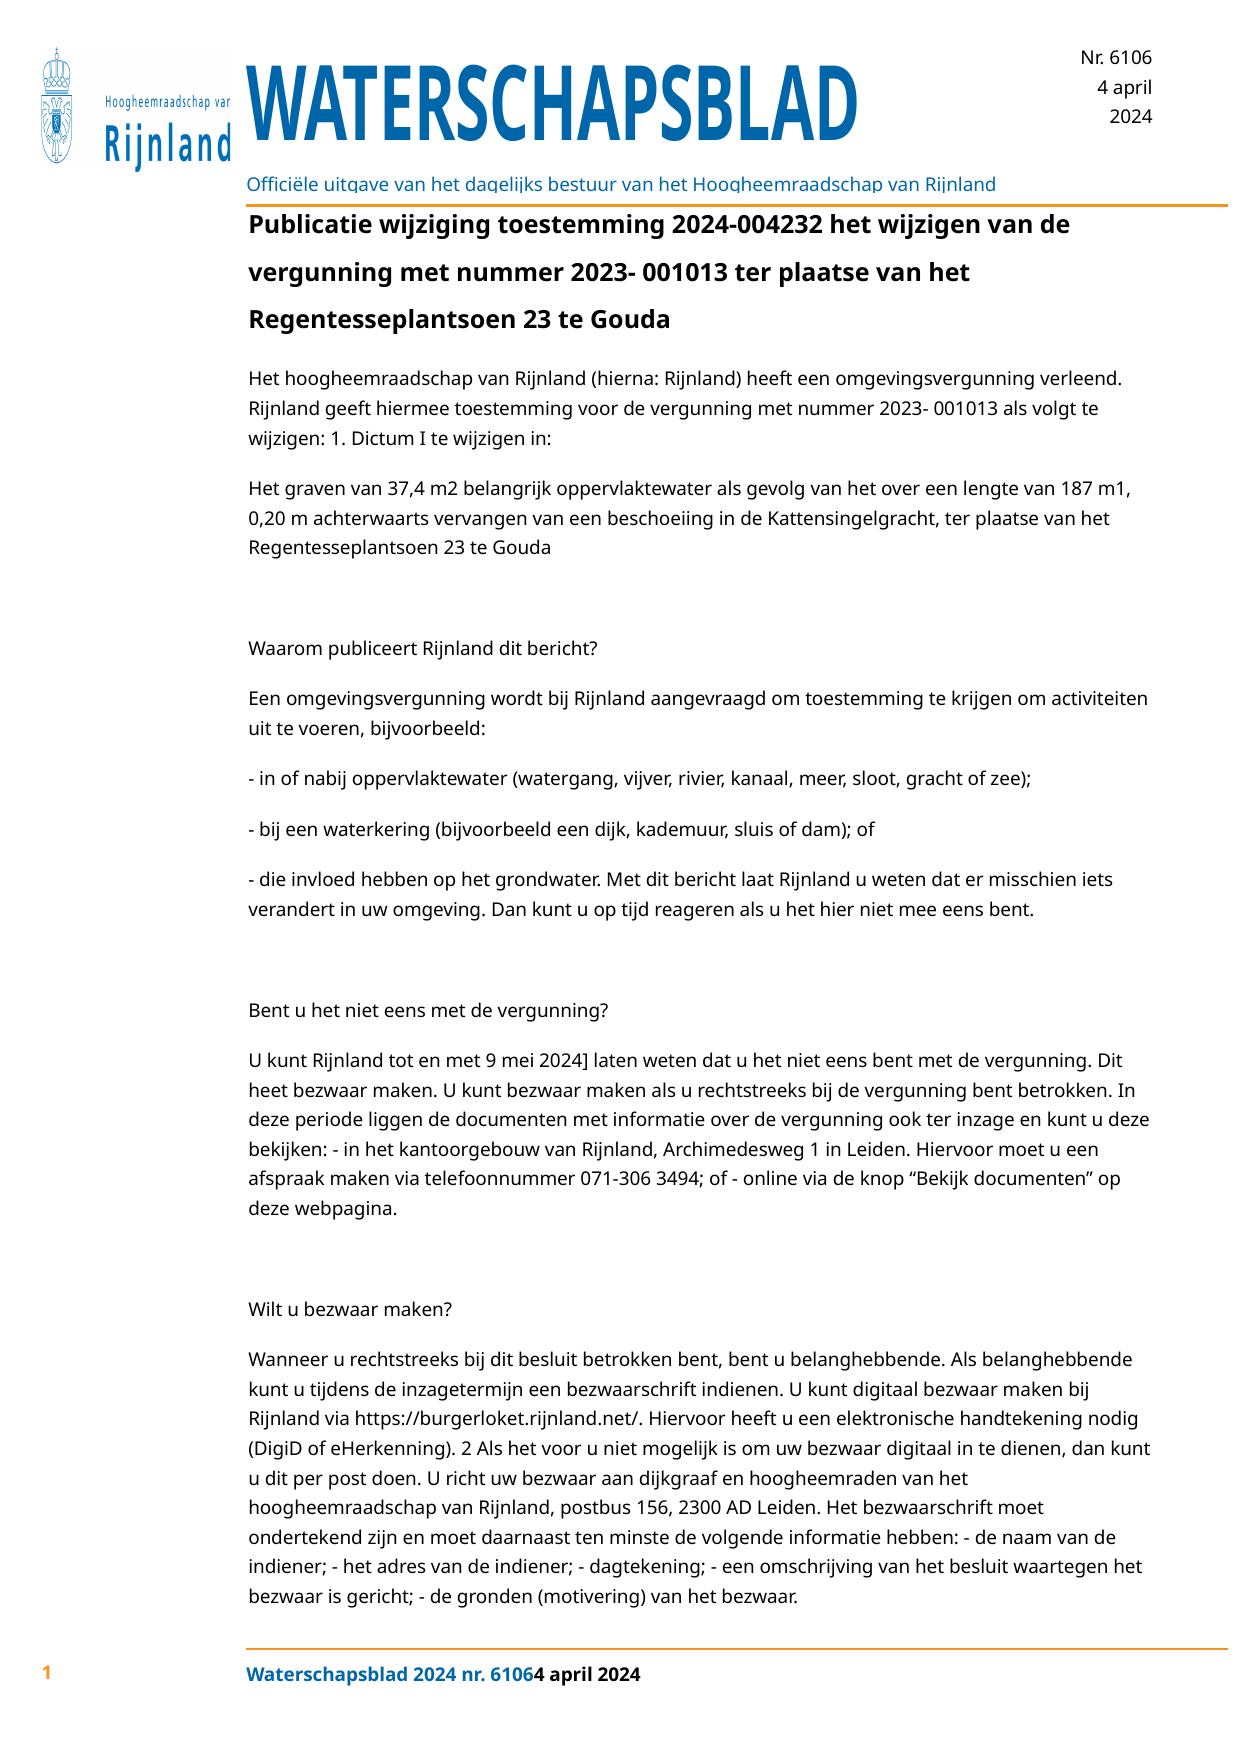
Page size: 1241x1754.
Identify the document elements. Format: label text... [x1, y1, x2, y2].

text Een omgevingsvergunning wordt bij Rijnland aangevraagd om toestemming te krijgen om activiteiten uit te voeren, bijvoorbeeld: [248, 686, 1152, 741]
text Waarom publiceert Rijnland dit bericht? [248, 635, 1152, 661]
text - bij een waterkering (bijvoorbeeld een dijk, kademuur, sluis of dam); of [248, 816, 1152, 842]
picture [41, 47, 231, 172]
text - in of nabij oppervlaktewater (watergang, vijver, rivier, kanaal, meer, sloot, gracht of zee); [248, 766, 1152, 791]
text Het hoogheemraadschap van Rijnland (hierna: Rijnland) heeft een omgevingsvergunning verleend. Rijnland geeft hiermee toestemming voor de vergunning met nummer 2023- 001013 als volgt te wijzigen: 1. Dictum I te wijzigen in: [248, 366, 1152, 450]
text Publicatie wijziging toestemming 2024-004232 het wijzigen van de vergunning met nummer 2023- 001013 ter plaatse van het Regentesseplantsoen 23 te Gouda [248, 207, 1152, 336]
text Wanneer u rechtstreeks bij dit besluit betrokken bent, bent u belanghebbende. Als belanghebbende kunt u tijdens de inzagetermijn een bezwaarschrift indienen. U kunt digitaal bezwaar maken bij Rijnland via https://burgerloket.rijnland.net/. Hiervoor heeft u een elektronische handtekening nodig (DigiD of eHerkenning). 2 Als het voor u niet mogelijk is om uw bezwaar digitaal in te dienen, dan kunt u dit per post doen. U richt uw bezwaar aan dijkgraaf en hoogheemraden van het hoogheemraadschap van Rijnland, postbus 156, 2300 AD Leiden. Het bezwaarschrift moet ondertekend zijn en moet daarnaast ten minste de volgende informatie hebben: - de naam van de indiener; - het adres van de indiener; - dagtekening; - een omschrijving van het besluit waartegen het bezwaar is gericht; - de gronden (motivering) van het bezwaar. [248, 1346, 1152, 1609]
text - die invloed hebben op het grondwater. Met dit bericht laat Rijnland u weten dat er misschien iets verandert in uw omgeving. Dan kunt u op tijd reageren als u het hier niet mee eens bent. [248, 866, 1152, 922]
text U kunt Rijnland tot en met 9 mei 2024] laten weten dat u het niet eens bent met de vergunning. Dit heet bezwaar maken. U kunt bezwaar maken als u rechtstreeks bij de vergunning bent betrokken. In deze periode liggen de documenten met informatie over de vergunning ook ter inzage en kunt u deze bekijken: - in het kantoorgebouw van Rijnland, Archimedesweg 1 in Leiden. Hiervoor moet u een afspraak maken via telefoonnummer 071-306 3494; of - online via de knop “Bekijk documenten” op deze webpagina. [248, 1047, 1152, 1221]
text Bent u het niet eens met de vergunning? [248, 997, 1152, 1022]
text Het graven van 37,4 m2 belangrijk oppervlaktewater als gevolg van het over een lengte van 187 m1, 0,20 m achterwaarts vervangen van een beschoeiing in de Kattensingelgracht, ter plaatse van het Regentesseplantsoen 23 te Gouda [248, 475, 1152, 560]
text Wilt u bezwaar maken? [248, 1296, 1152, 1322]
